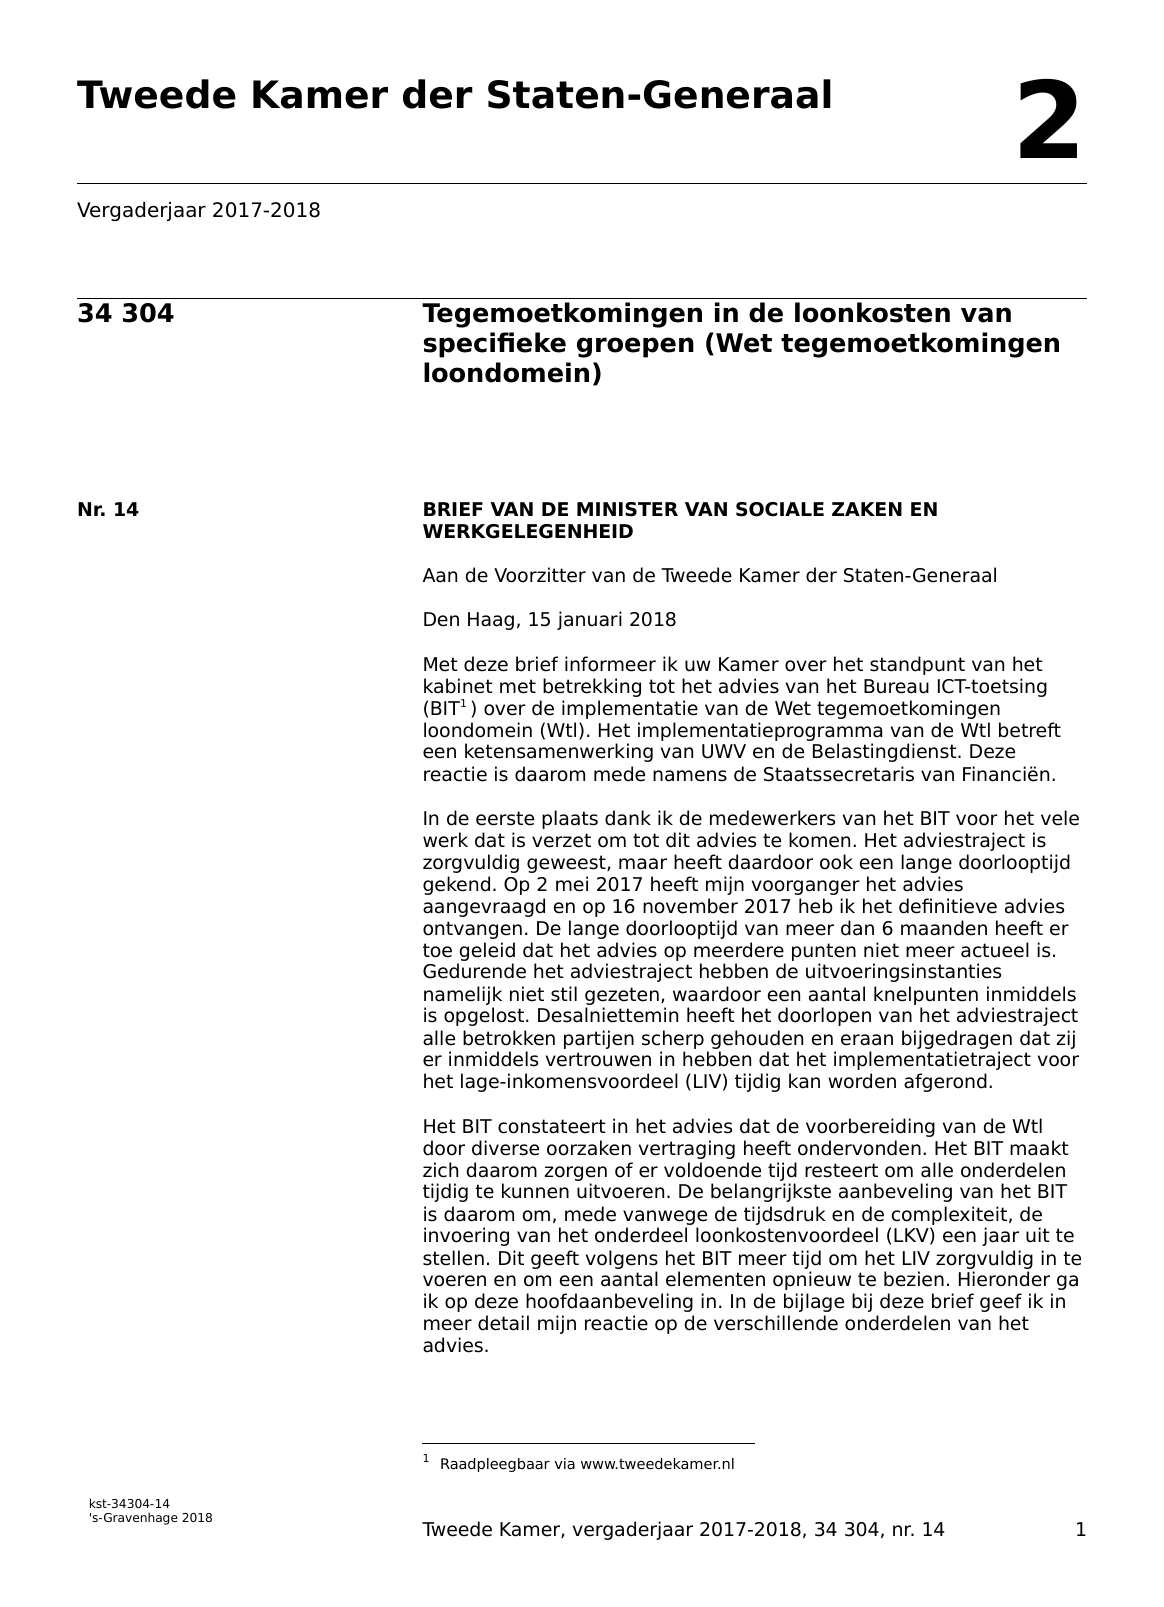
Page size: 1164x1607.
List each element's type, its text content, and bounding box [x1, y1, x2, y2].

text Aan de Voorzitter van de Tweede Kamer der Staten-Generaal [422, 565, 1087, 587]
subtitle Nr. 14 BRIEF VAN DE MINISTER VAN SOCIALE ZAKEN EN WERKGELEGENHEID [77, 499, 1087, 543]
table_cell Vergaderjaar 2017-2018 [77, 184, 1087, 298]
text Den Haag, 15 januari 2018 [422, 609, 1087, 631]
text Raadpleegbaar via www.tweedekamer.nl [422, 1452, 1087, 1474]
text kst-34304-14 [88, 1497, 323, 1511]
text In de eerste plaats dank ik de medewerkers van het BIT voor het vele werk dat is verzet om tot dit advies te komen. Het adviestraject is zorgvuldig geweest, maar heeft daardoor ook een lange doorlooptijd gekend. Op 2 mei 2017 heeft mijn voorganger het advies aangevraagd en op 16 november 2017 heb ik het definitieve advies ontvangen. De lange doorlooptijd van meer dan 6 maanden heeft er toe geleid dat het advies op meerdere punten niet meer actueel is. Gedurende het adviestraject hebben de uitvoeringsinstanties namelijk niet stil gezeten, waardoor een aantal knelpunten inmiddels is opgelost. Desalniettemin heeft het doorlopen van het adviestraject alle betrokken partijen scherp gehouden en eraan bijgedragen dat zij er inmiddels vertrouwen in hebben dat het implementatietraject voor het lage-inkomensvoordeel (LIV) tijdig kan worden afgerond. [422, 808, 1087, 1093]
text Met deze brief informeer ik uw Kamer over het standpunt van het kabinet met betrekking tot het advies van het Bureau ICT-toetsing (BIT) over de implementatie van de Wet tegemoetkomingen loondomein (Wtl). Het implementatieprogramma van de Wtl betreft een ketensamenwerking van UWV en de Belastingdienst. Deze reactie is daarom mede namens de Staatssecretaris van Financiën. [422, 653, 1087, 785]
subtitle 34 304 Tegemoetkomingen in de loonkosten van specifieke groepen (Wet tegemoetkomingen loondomein) [77, 299, 1087, 388]
table_header Tweede Kamer der Staten-Generaal [77, 59, 886, 183]
text 's-Gravenhage 2018 [88, 1511, 323, 1525]
table_header 2 [886, 59, 1087, 183]
text Het BIT constateert in het advies dat de voorbereiding van de Wtl door diverse oorzaken vertraging heeft ondervonden. Het BIT maakt zich daarom zorgen of er voldoende tijd resteert om alle onderdelen tijdig te kunnen uitvoeren. De belangrijkste aanbeveling van het BIT is daarom om, mede vanwege de tijdsdruk en de complexiteit, de invoering van het onderdeel loonkostenvoordeel (LKV) een jaar uit te stellen. Dit geeft volgens het BIT meer tijd om het LIV zorgvuldig in te voeren en om een aantal elementen opnieuw te bezien. Hieronder ga ik op deze hoofdaanbeveling in. In de bijlage bij deze brief geef ik in meer detail mijn reactie op de verschillende onderdelen van het advies. [422, 1116, 1087, 1357]
